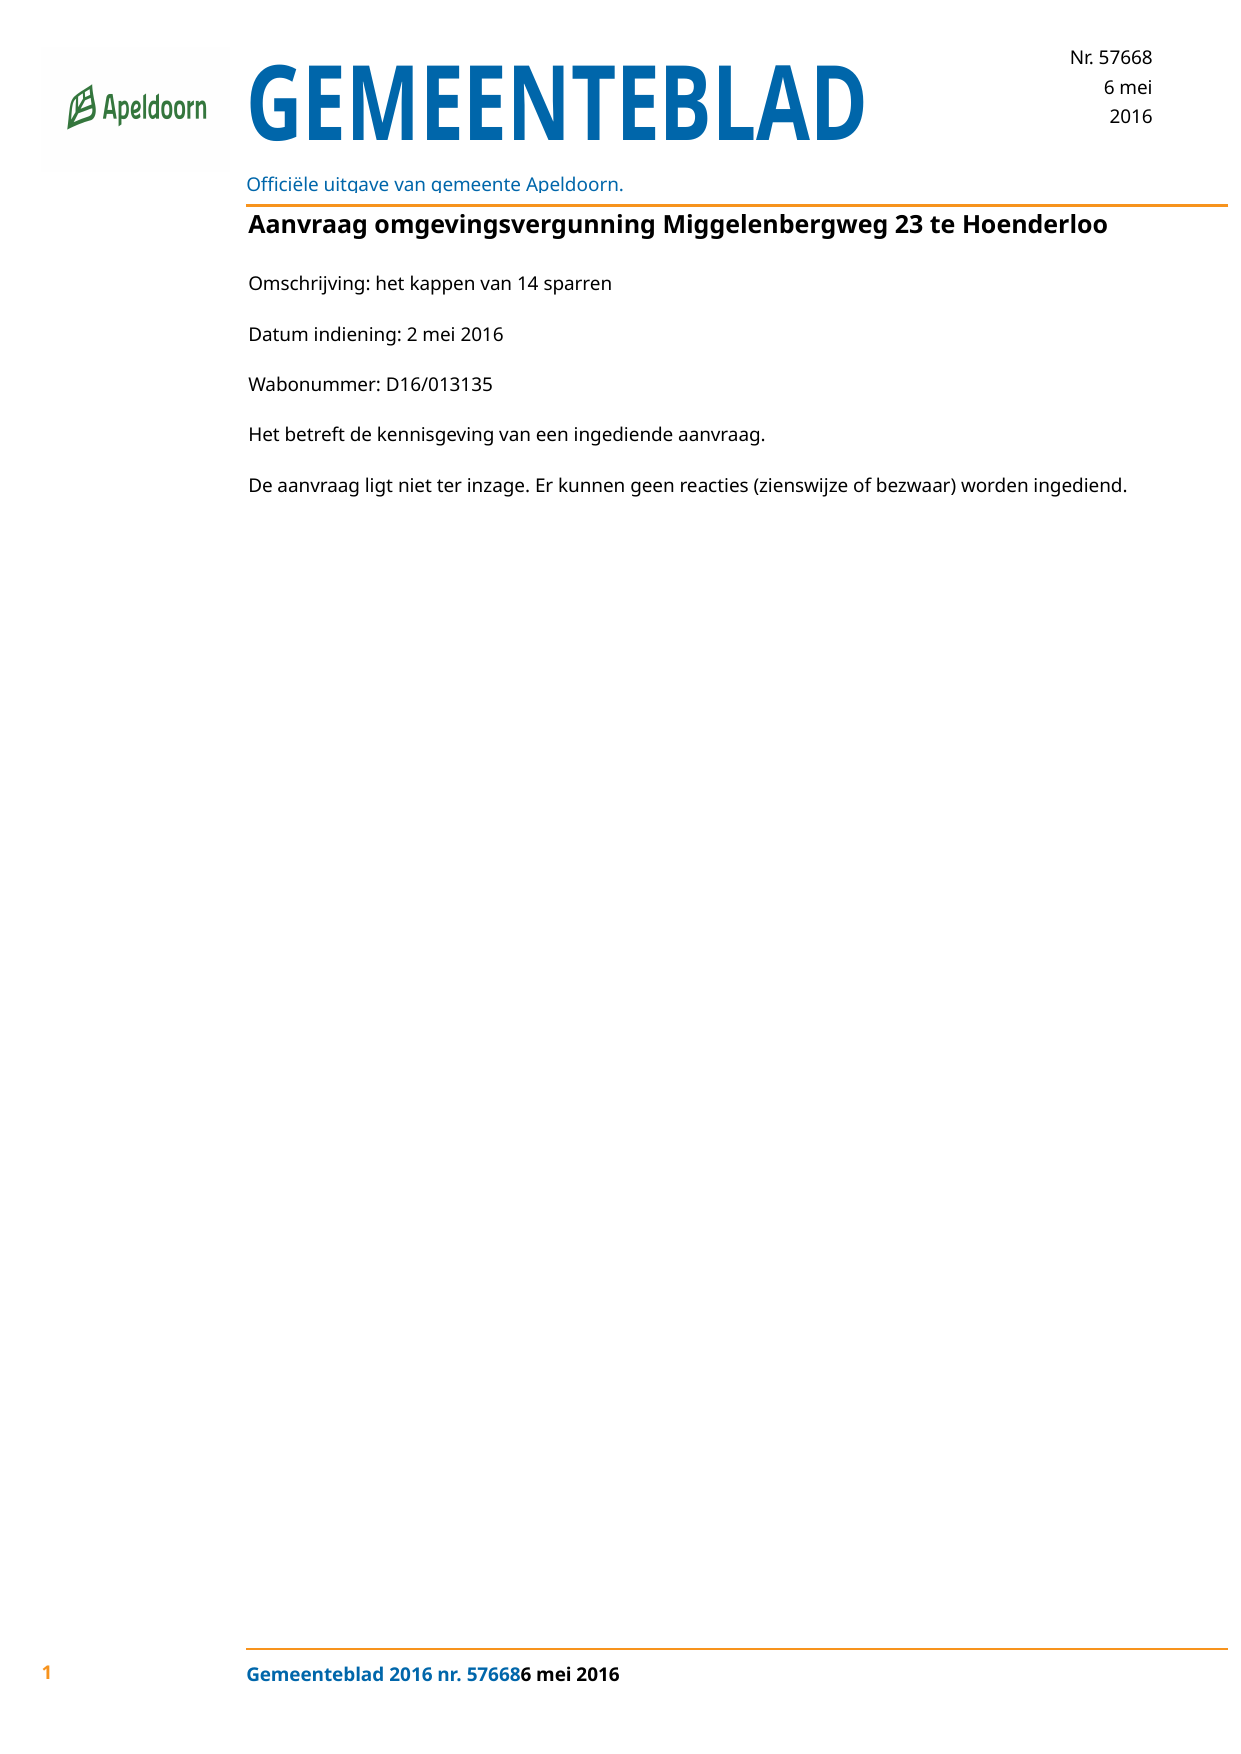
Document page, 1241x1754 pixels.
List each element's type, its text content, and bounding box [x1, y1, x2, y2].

text De aanvraag ligt niet ter inzage. Er kunnen geen reacties (zienswijze of bezwaar) worden ingediend. [248, 472, 1152, 498]
text Datum indiening: 2 mei 2016 [248, 321, 1152, 346]
picture [41, 47, 231, 172]
text Omschrijving: het kappen van 14 sparren [248, 270, 1152, 296]
text Wabonummer: D16/013135 [248, 371, 1152, 397]
text Aanvraag omgevingsvergunning Miggelenbergweg 23 te Hoenderloo [248, 207, 1152, 241]
text Het betreft de kennisgeving van een ingediende aanvraag. [248, 422, 1152, 447]
